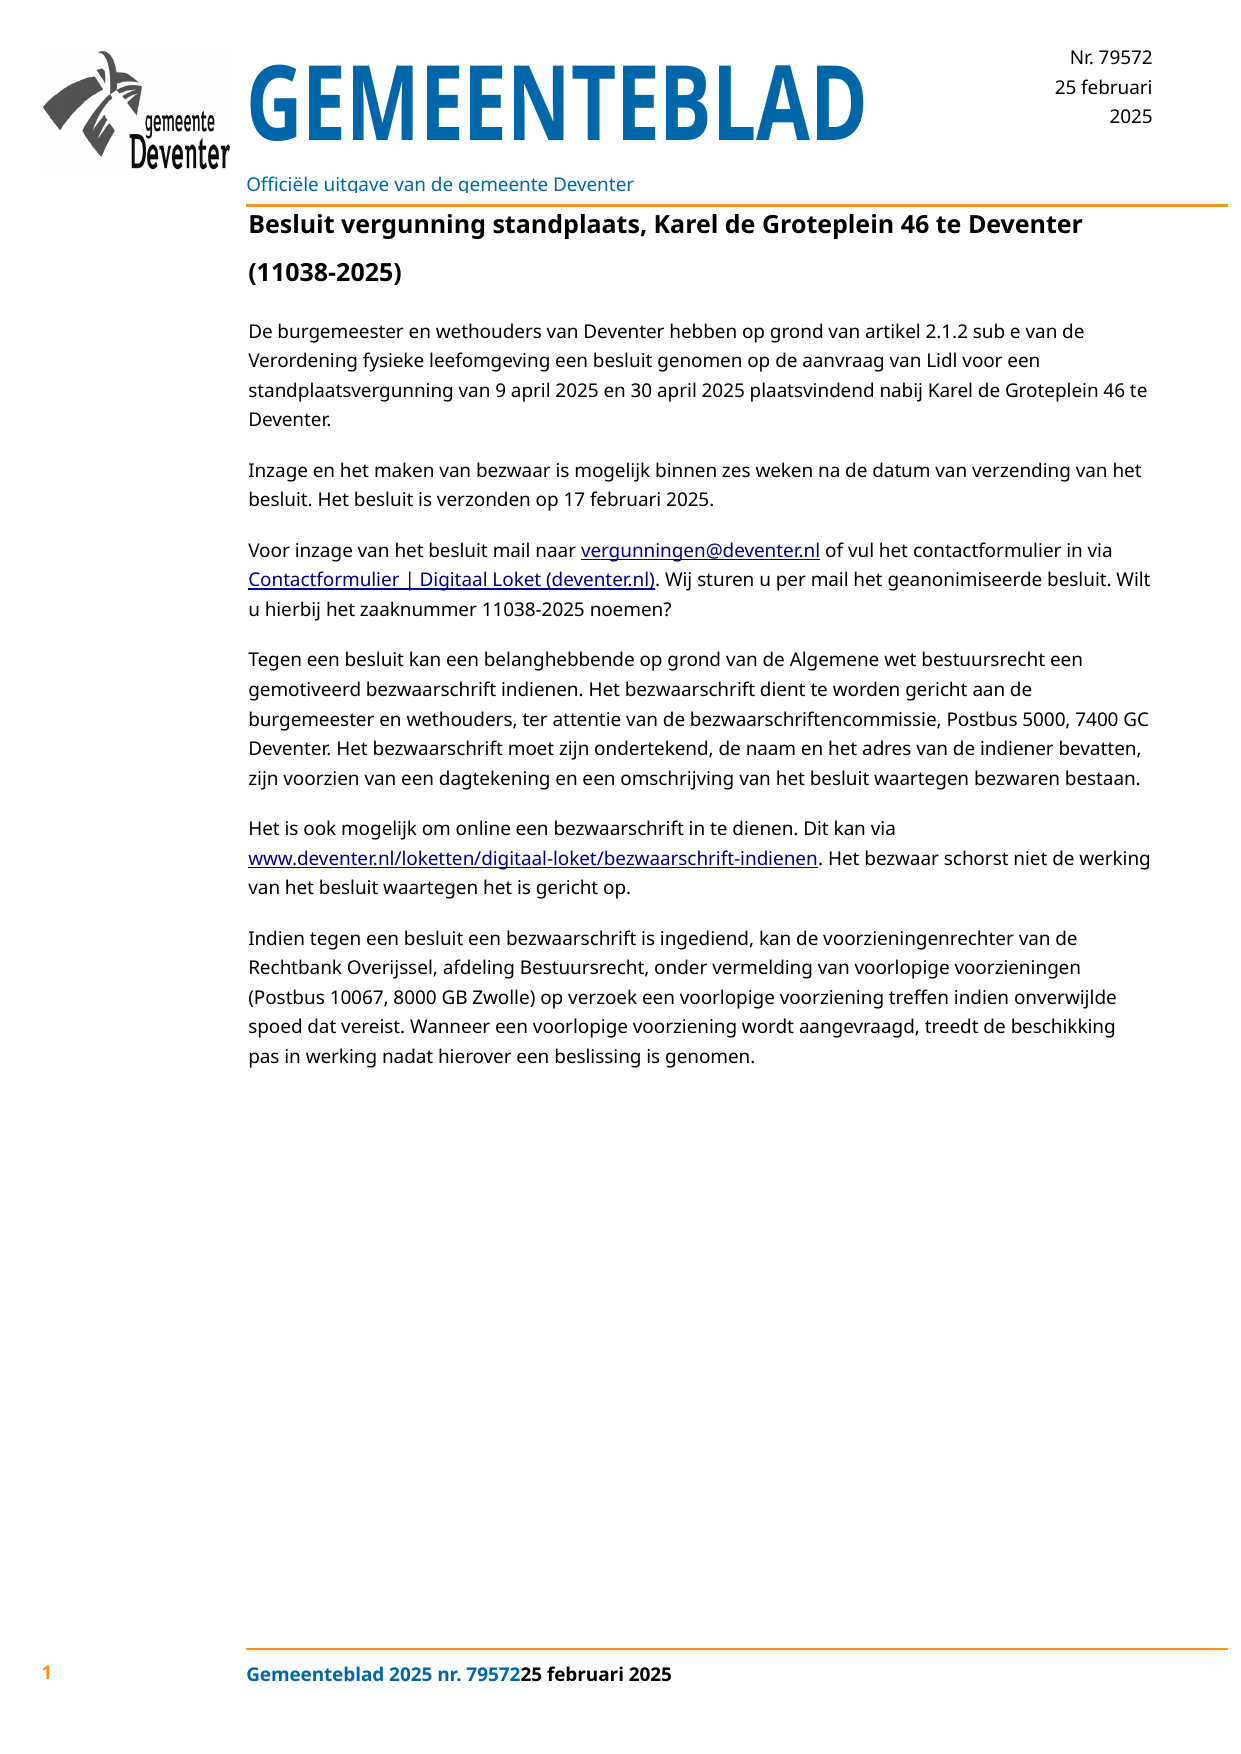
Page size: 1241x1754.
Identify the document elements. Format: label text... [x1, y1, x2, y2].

picture [41, 47, 231, 172]
text Inzage en het maken van bezwaar is mogelijk binnen zes weken na de datum van verzending van het besluit. Het besluit is verzonden op 17 februari 2025. [248, 457, 1152, 512]
text De burgemeester en wethouders van Deventer hebben op grond van artikel 2.1.2 sub e van de Verordening fysieke leefomgeving een besluit genomen op de aanvraag van Lidl voor een standplaatsvergunning van 9 april 2025 en 30 april 2025 plaatsvindend nabij Karel de Groteplein 46 te Deventer. [248, 318, 1152, 432]
text Besluit vergunning standplaats, Karel de Groteplein 46 te Deventer (11038-2025) [248, 207, 1152, 288]
text Tegen een besluit kan een belanghebbende op grond van de Algemene wet bestuursrecht een gemotiveerd bezwaarschrift indienen. Het bezwaarschrift dient te worden gericht aan de burgemeester en wethouders, ter attentie van de bezwaarschriftencommissie, Postbus 5000, 7400 GC Deventer. Het bezwaarschrift moet zijn ondertekend, de naam en het adres van de indiener bevatten, zijn voorzien van een dagtekening en een omschrijving van het besluit waartegen bezwaren bestaan. [248, 647, 1152, 791]
text Indien tegen een besluit een bezwaarschrift is ingediend, kan de voorzieningenrechter van de Rechtbank Overijssel, afdeling Bestuursrecht, onder vermelding van voorlopige voorzieningen (Postbus 10067, 8000 GB Zwolle) op verzoek een voorlopige voorziening treffen indien onverwijlde spoed dat vereist. Wanneer een voorlopige voorziening wordt aangevraagd, treedt de beschikking pas in werking nadat hierover een beslissing is genomen. [248, 925, 1152, 1069]
text Voor inzage van het besluit mail naar vergunningen@deventer.nl of vul het contactformulier in via Contactformulier | Digitaal Loket (deventer.nl). Wij sturen u per mail het geanonimiseerde besluit. Wilt u hierbij het zaaknummer 11038-2025 noemen? [248, 537, 1152, 622]
text Het is ook mogelijk om online een bezwaarschrift in te dienen. Dit kan via www.deventer.nl/loketten/digitaal-loket/bezwaarschrift-indienen. Het bezwaar schorst niet de werking van het besluit waartegen het is gericht op. [248, 815, 1152, 900]
